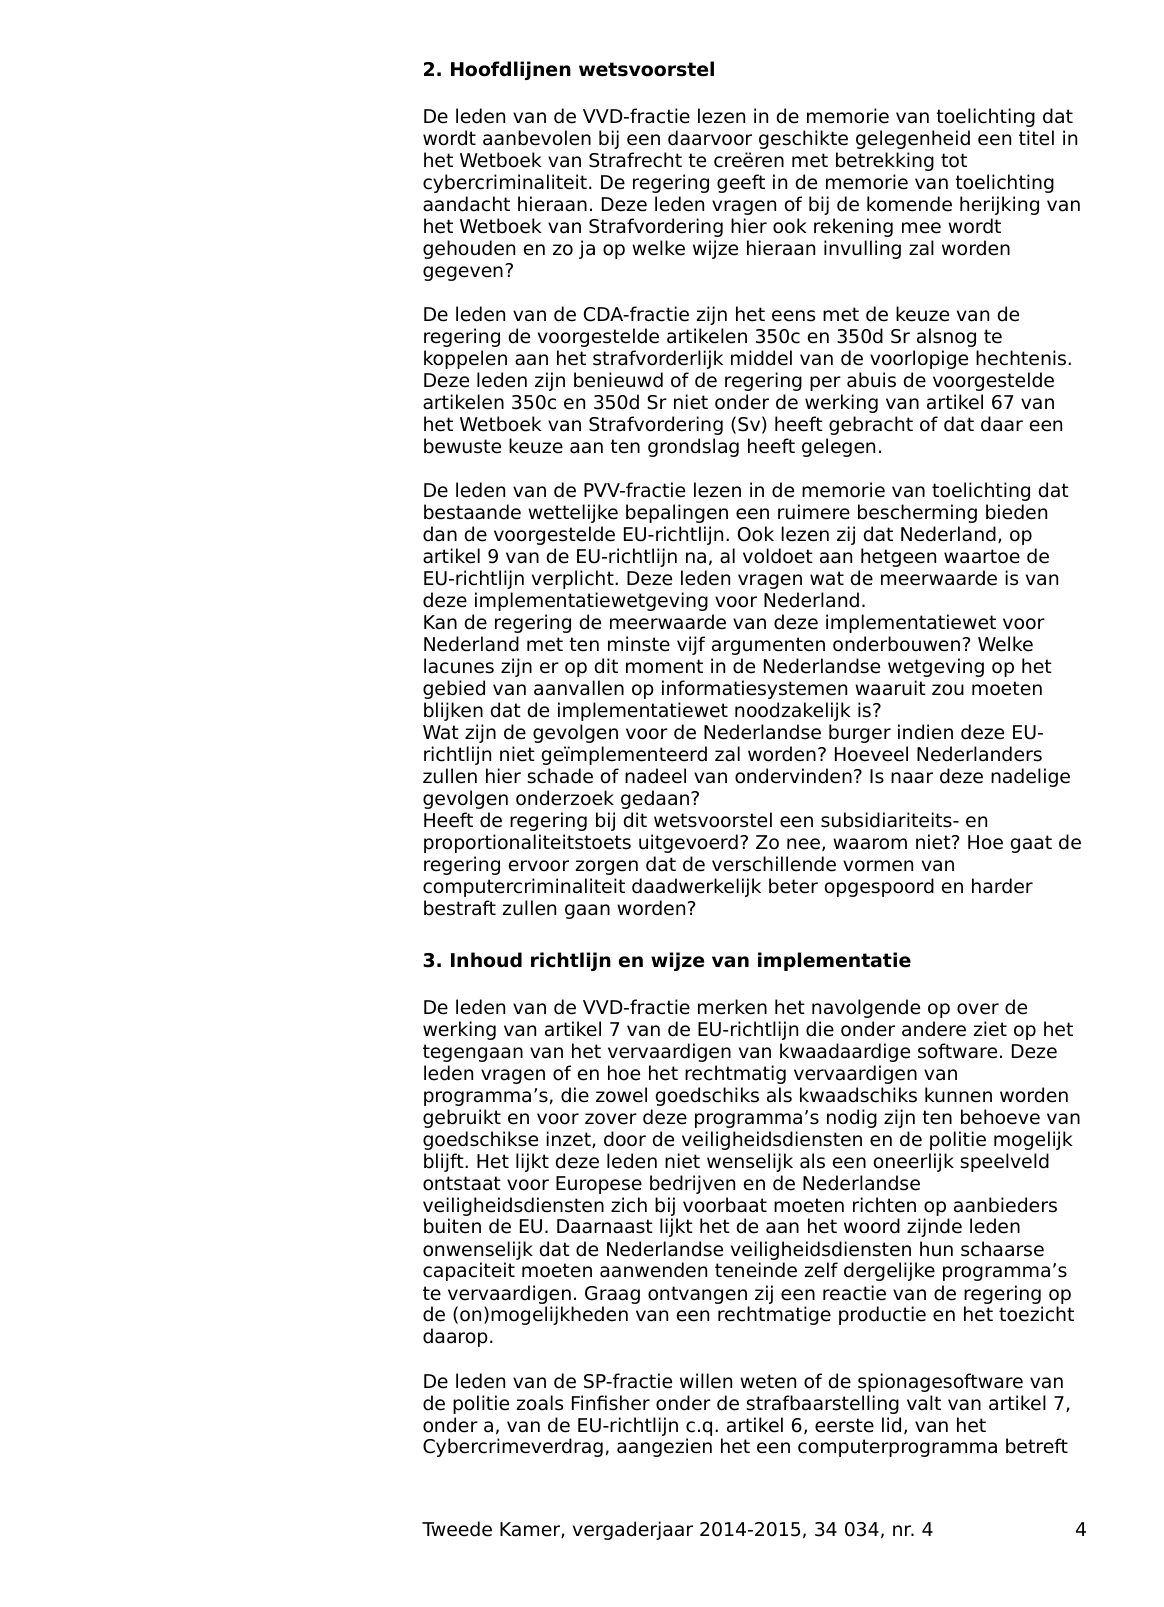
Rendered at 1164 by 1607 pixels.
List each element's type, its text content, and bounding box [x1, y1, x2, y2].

text Kan de regering de meerwaarde van deze implementatiewet voor Nederland met ten minste vijf argumenten onderbouwen? Welke lacunes zijn er op dit moment in de Nederlandse wetgeving op het gebied van aanvallen op informatiesystemen waaruit zou moeten blijken dat de implementatiewet noodzakelijk is? [422, 612, 1087, 722]
text De leden van de SP-fractie willen weten of de spionagesoftware van de politie zoals Finfisher onder de strafbaarstelling valt van artikel 7, onder a, van de EU-richtlijn c.q. artikel 6, eerste lid, van het Cybercrimeverdrag, aangezien het een computerprogramma betreft [422, 1371, 1087, 1458]
text De leden van de VVD-fractie lezen in de memorie van toelichting dat wordt aanbevolen bij een daarvoor geschikte gelegenheid een titel in het Wetboek van Strafrecht te creëren met betrekking tot cybercriminaliteit. De regering geeft in de memorie van toelichting aandacht hieraan. Deze leden vragen of bij de komende herijking van het Wetboek van Strafvordering hier ook rekening mee wordt gehouden en zo ja op welke wijze hieraan invulling zal worden gegeven? [422, 106, 1087, 282]
text Heeft de regering bij dit wetsvoorstel een subsidiariteits- en proportionaliteitstoets uitgevoerd? Zo nee, waarom niet? Hoe gaat de regering ervoor zorgen dat de verschillende vormen van computercriminaliteit daadwerkelijk beter opgespoord en harder bestraft zullen gaan worden? [422, 810, 1087, 920]
subtitle 3. Inhoud richtlijn en wijze van implementatie [422, 950, 1087, 972]
text De leden van de VVD-fractie merken het navolgende op over de werking van artikel 7 van de EU-richtlijn die onder andere ziet op het tegengaan van het vervaardigen van kwaadaardige software. Deze leden vragen of en hoe het rechtmatig vervaardigen van programma’s, die zowel goedschiks als kwaadschiks kunnen worden gebruikt en voor zover deze programma’s nodig zijn ten behoeve van goedschikse inzet, door de veiligheidsdiensten en de politie mogelijk blijft. Het lijkt deze leden niet wenselijk als een oneerlijk speelveld ontstaat voor Europese bedrijven en de Nederlandse veiligheidsdiensten zich bij voorbaat moeten richten op aanbieders buiten de EU. Daarnaast lijkt het de aan het woord zijnde leden onwenselijk dat de Nederlandse veiligheidsdiensten hun schaarse capaciteit moeten aanwenden teneinde zelf dergelijke programma’s te vervaardigen. Graag ontvangen zij een reactie van de regering op de (on)mogelijkheden van een rechtmatige productie en het toezicht daarop. [422, 997, 1087, 1348]
subtitle 2. Hoofdlijnen wetsvoorstel [422, 59, 1087, 81]
text De leden van de CDA-fractie zijn het eens met de keuze van de regering de voorgestelde artikelen 350c en 350d Sr alsnog te koppelen aan het strafvorderlijk middel van de voorlopige hechtenis. Deze leden zijn benieuwd of de regering per abuis de voorgestelde artikelen 350c en 350d Sr niet onder de werking van artikel 67 van het Wetboek van Strafvordering (Sv) heeft gebracht of dat daar een bewuste keuze aan ten grondslag heeft gelegen. [422, 304, 1087, 458]
text De leden van de PVV-fractie lezen in de memorie van toelichting dat bestaande wettelijke bepalingen een ruimere bescherming bieden dan de voorgestelde EU-richtlijn. Ook lezen zij dat Nederland, op artikel 9 van de EU-richtlijn na, al voldoet aan hetgeen waartoe de EU-richtlijn verplicht. Deze leden vragen wat de meerwaarde is van deze implementatiewetgeving voor Nederland. [422, 480, 1087, 612]
text Wat zijn de gevolgen voor de Nederlandse burger indien deze EU-richtlijn niet geïmplementeerd zal worden? Hoeveel Nederlanders zullen hier schade of nadeel van ondervinden? Is naar deze nadelige gevolgen onderzoek gedaan? [422, 722, 1087, 810]
